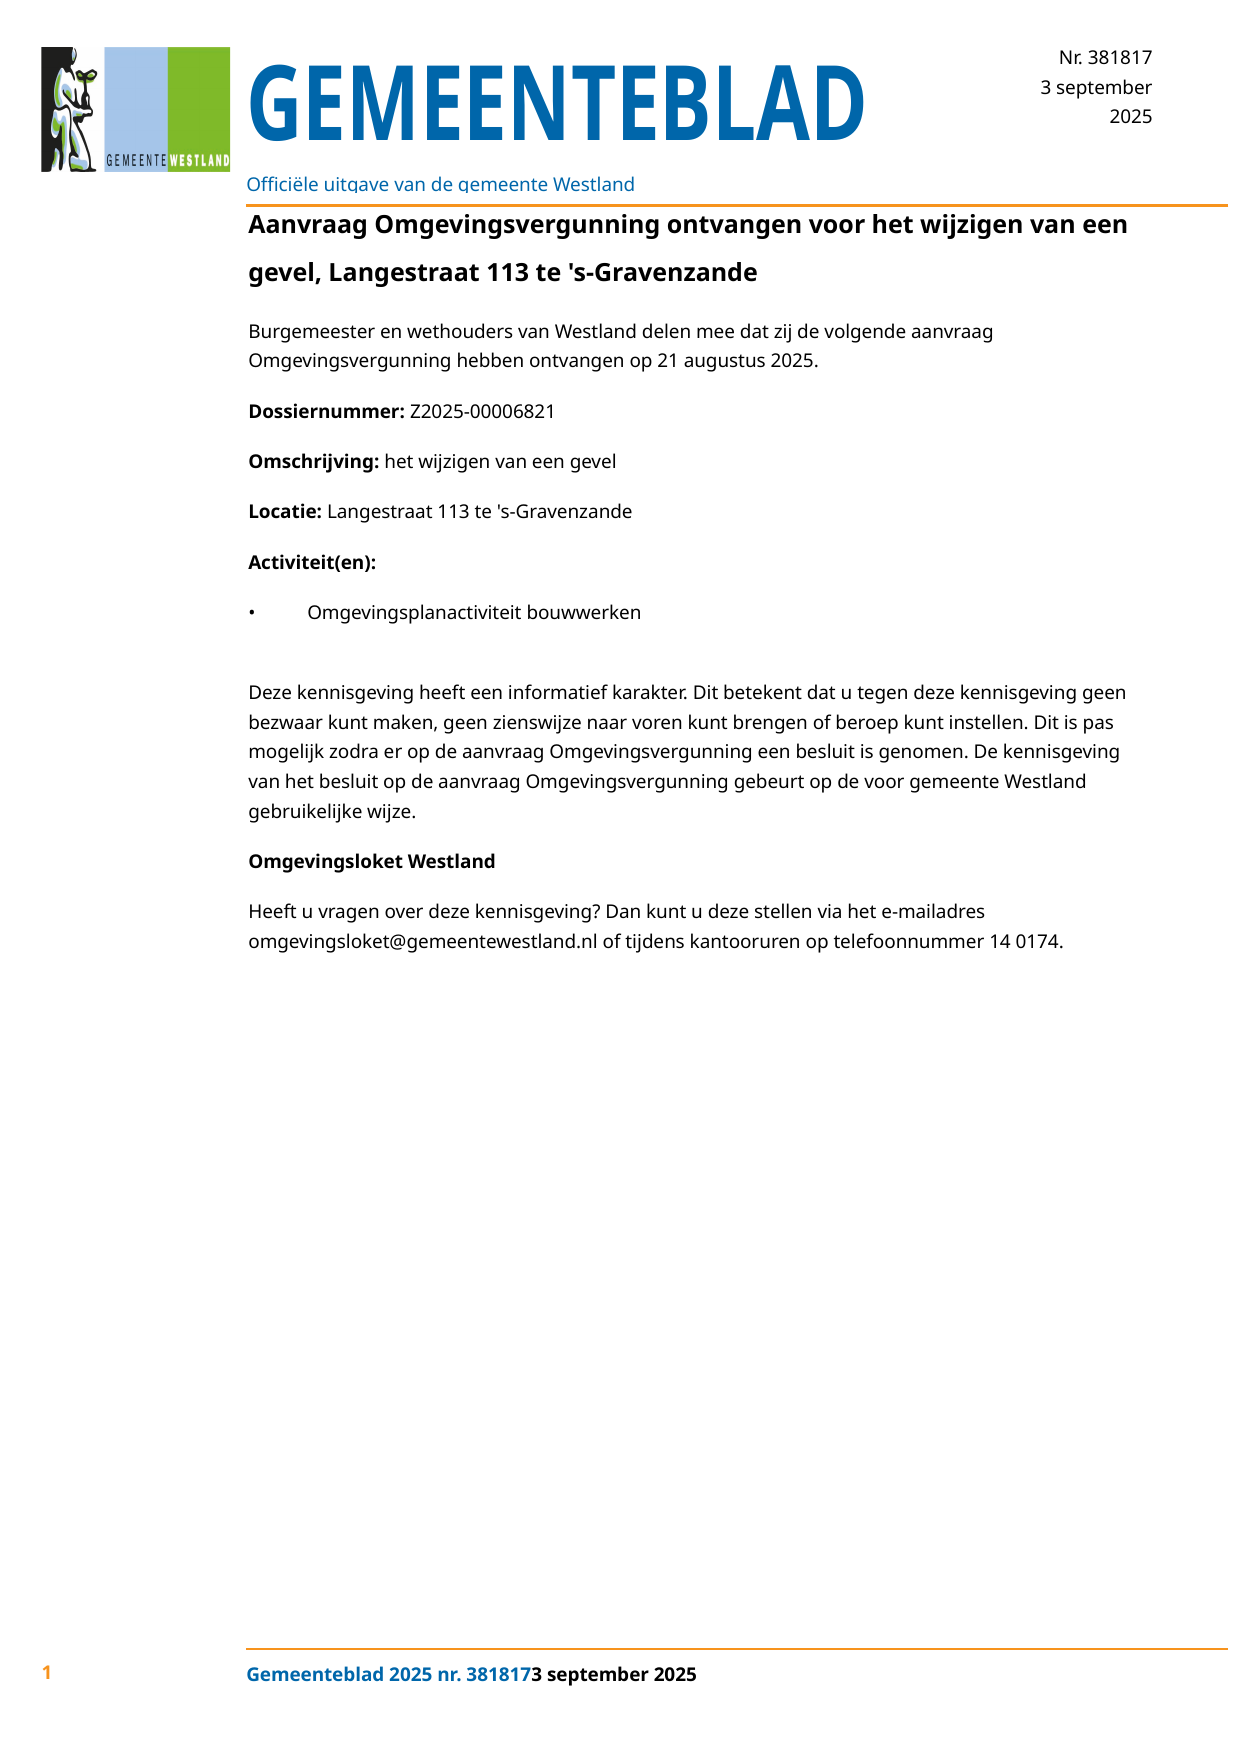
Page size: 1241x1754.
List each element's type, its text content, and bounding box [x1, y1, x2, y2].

text Omgevingsloket Westland [248, 848, 1152, 874]
text Deze kennisgeving heeft een informatief karakter. Dit betekent dat u tegen deze kennisgeving geen bezwaar kunt maken, geen zienswijze naar voren kunt brengen of beroep kunt instellen. Dit is pas mogelijk zodra er op de aanvraag Omgevingsvergunning een besluit is genomen. De kennisgeving van het besluit op de aanvraag Omgevingsvergunning gebeurt op de voor gemeente Westland gebruikelijke wijze. [248, 679, 1152, 824]
picture [41, 47, 231, 172]
text Locatie: Langestraat 113 te 's-Gravenzande [248, 499, 1152, 524]
list Omgevingsplanactiviteit bouwwerken [248, 599, 1152, 625]
text Aanvraag Omgevingsvergunning ontvangen voor het wijzigen van een gevel, Langestraat 113 te 's-Gravenzande [248, 207, 1152, 288]
text Activiteit(en): [248, 549, 1152, 575]
text Heeft u vragen over deze kennisgeving? Dan kunt u deze stellen via het e-mailadres omgevingsloket@gemeentewestland.nl of tijdens kantooruren op telefoonnummer 14 0174. [248, 899, 1152, 954]
text Burgemeester en wethouders van Westland delen mee dat zij de volgende aanvraag Omgevingsvergunning hebben ontvangen op 21 augustus 2025. [248, 318, 1152, 373]
text Dossiernummer: Z2025-00006821 [248, 398, 1152, 424]
text Omschrijving: het wijzigen van een gevel [248, 448, 1152, 474]
